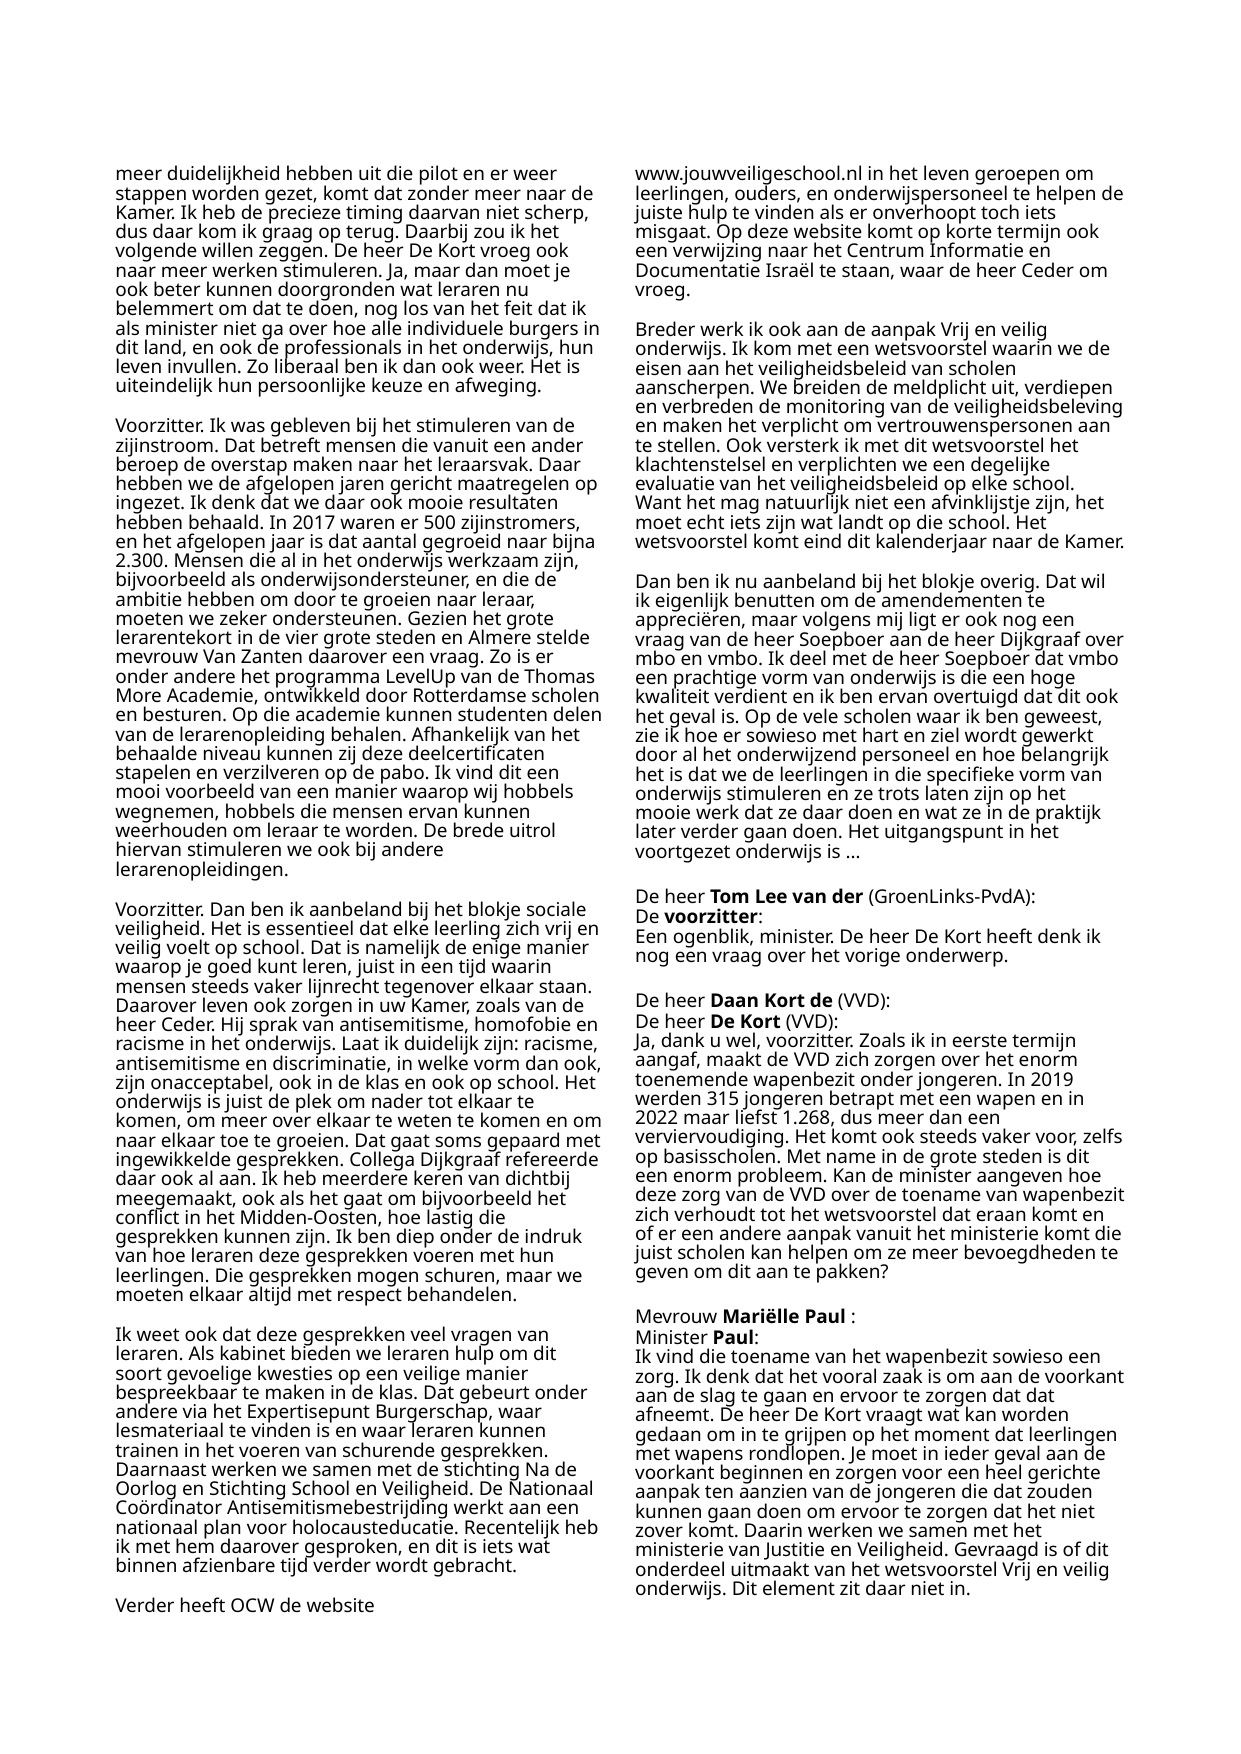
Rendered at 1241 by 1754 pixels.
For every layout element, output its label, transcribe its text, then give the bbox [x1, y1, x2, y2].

text Verder heeft OCW de website [115, 1597, 605, 1616]
text Ik weet ook dat deze gesprekken veel vragen van leraren. Als kabinet bieden we leraren hulp om dit soort gevoelige kwesties op een veilige manier bespreekbaar te maken in de klas. Dat gebeurt onder andere via het Expertisepunt Burgerschap, waar lesmateriaal te vinden is en waar leraren kunnen trainen in het voeren van schurende gesprekken. Daarnaast werken we samen met de stichting Na de Oorlog en Stichting School en Veiligheid. De Nationaal Coördinator Antisemitismebestrijding werkt aan een nationaal plan voor holocausteducatie. Recentelijk heb ik met hem daarover gesproken, en dit is iets wat binnen afzienbare tijd verder wordt gebracht. [115, 1326, 605, 1576]
text www.jouwveiligeschool.nl in het leven geroepen om leerlingen, ouders, en onderwijspersoneel te helpen de juiste hulp te vinden als er onverhoopt toch iets misgaat. Op deze website komt op korte termijn ook een verwijzing naar het Centrum Informatie en Documentatie Israël te staan, waar de heer Ceder om vroeg. [635, 165, 1125, 300]
text Breder werk ik ook aan de aanpak Vrij en veilig onderwijs. Ik kom met een wetsvoorstel waarin we de eisen aan het veiligheidsbeleid van scholen aanscherpen. We breiden de meldplicht uit, verdiepen en verbreden de monitoring van de veiligheidsbeleving en maken het verplicht om vertrouwenspersonen aan te stellen. Ook versterk ik met dit wetsvoorstel het klachtenstelsel en verplichten we een degelijke evaluatie van het veiligheidsbeleid op elke school. Want het mag natuurlijk niet een afvinklijstje zijn, het moet echt iets zijn wat landt op die school. Het wetsvoorstel komt eind dit kalenderjaar naar de Kamer. [635, 321, 1125, 552]
text Voorzitter. Ik was gebleven bij het stimuleren van de zijinstroom. Dat betreft mensen die vanuit een ander beroep de overstap maken naar het leraarsvak. Daar hebben we de afgelopen jaren gericht maatregelen op ingezet. Ik denk dat we daar ook mooie resultaten hebben behaald. In 2017 waren er 500 zijinstromers, en het afgelopen jaar is dat aantal gegroeid naar bijna 2.300. Mensen die al in het onderwijs werkzaam zijn, bijvoorbeeld als onderwijsondersteuner, en die de ambitie hebben om door te groeien naar leraar, moeten we zeker ondersteunen. Gezien het grote lerarentekort in de vier grote steden en Almere stelde mevrouw Van Zanten daarover een vraag. Zo is er onder andere het programma LevelUp van de Thomas More Academie, ontwikkeld door Rotterdamse scholen en besturen. Op die academie kunnen studenten delen van de lerarenopleiding behalen. Afhankelijk van het behaalde niveau kunnen zij deze deelcertificaten stapelen en verzilveren op de pabo. Ik vind dit een mooi voorbeeld van een manier waarop wij hobbels wegnemen, hobbels die mensen ervan kunnen weerhouden om leraar te worden. De brede uitrol hiervan stimuleren we ook bij andere lerarenopleidingen. [115, 417, 605, 880]
text Dan ben ik nu aanbeland bij het blokje overig. Dat wil ik eigenlijk benutten om de amendementen te appreciëren, maar volgens mij ligt er ook nog een vraag van de heer Soepboer aan de heer Dijkgraaf over mbo en vmbo. Ik deel met de heer Soepboer dat vmbo een prachtige vorm van onderwijs is die een hoge kwaliteit verdient en ik ben ervan overtuigd dat dit ook het geval is. Op de vele scholen waar ik ben geweest, zie ik hoe er sowieso met hart en ziel wordt gewerkt door al het onderwijzend personeel en hoe belangrijk het is dat we de leerlingen in die specifieke vorm van onderwijs stimuleren en ze trots laten zijn op het mooie werk dat ze daar doen en wat ze in de praktijk later verder gaan doen. Het uitgangspunt in het voortgezet onderwijs is … [635, 573, 1125, 862]
text De voorzitter: [635, 908, 1125, 928]
text Mevrouw Mariëlle Paul : [635, 1303, 1125, 1329]
text Minister Paul: [635, 1329, 1125, 1348]
text Ik vind die toename van het wapenbezit sowieso een zorg. Ik denk dat het vooral zaak is om aan de voorkant aan de slag te gaan en ervoor te zorgen dat dat afneemt. De heer De Kort vraagt wat kan worden gedaan om in te grijpen op het moment dat leerlingen met wapens rondlopen. Je moet in ieder geval aan de voorkant beginnen en zorgen voor een heel gerichte aanpak ten aanzien van de jongeren die dat zouden kunnen gaan doen om ervoor te zorgen dat het niet zover komt. Daarin werken we samen met het ministerie van Justitie en Veiligheid. Gevraagd is of dit onderdeel uitmaakt van het wetsvoorstel Vrij en veilig onderwijs. Dit element zit daar niet in. [635, 1348, 1125, 1599]
text De heer Daan Kort de (VVD): [635, 987, 1125, 1013]
text De heer Tom Lee van der (GroenLinks-PvdA): [635, 883, 1125, 908]
text meer duidelijkheid hebben uit die pilot en er weer stappen worden gezet, komt dat zonder meer naar de Kamer. Ik heb de precieze timing daarvan niet scherp, dus daar kom ik graag op terug. Daarbij zou ik het volgende willen zeggen. De heer De Kort vroeg ook naar meer werken stimuleren. Ja, maar dan moet je ook beter kunnen doorgronden wat leraren nu belemmert om dat te doen, nog los van het feit dat ik als minister niet ga over hoe alle individuele burgers in dit land, en ook de professionals in het onderwijs, hun leven invullen. Zo liberaal ben ik dan ook weer. Het is uiteindelijk hun persoonlijke keuze en afweging. [115, 165, 605, 397]
text Een ogenblik, minister. De heer De Kort heeft denk ik nog een vraag over het vorige onderwerp. [635, 928, 1125, 966]
text Ja, dank u wel, voorzitter. Zoals ik in eerste termijn aangaf, maakt de VVD zich zorgen over het enorm toenemende wapenbezit onder jongeren. In 2019 werden 315 jongeren betrapt met een wapen en in 2022 maar liefst 1.268, dus meer dan een verviervoudiging. Het komt ook steeds vaker voor, zelfs op basisscholen. Met name in de grote steden is dit een enorm probleem. Kan de minister aangeven hoe deze zorg van de VVD over de toename van wapenbezit zich verhoudt tot het wetsvoorstel dat eraan komt en of er een andere aanpak vanuit het ministerie komt die juist scholen kan helpen om ze meer bevoegdheden te geven om dit aan te pakken? [635, 1032, 1125, 1283]
text De heer De Kort (VVD): [635, 1013, 1125, 1032]
text Voorzitter. Dan ben ik aanbeland bij het blokje sociale veiligheid. Het is essentieel dat elke leerling zich vrij en veilig voelt op school. Dat is namelijk de enige manier waarop je goed kunt leren, juist in een tijd waarin mensen steeds vaker lijnrecht tegenover elkaar staan. Daarover leven ook zorgen in uw Kamer, zoals van de heer Ceder. Hij sprak van antisemitisme, homofobie en racisme in het onderwijs. Laat ik duidelijk zijn: racisme, antisemitisme en discriminatie, in welke vorm dan ook, zijn onacceptabel, ook in de klas en ook op school. Het onderwijs is juist de plek om nader tot elkaar te komen, om meer over elkaar te weten te komen en om naar elkaar toe te groeien. Dat gaat soms gepaard met ingewikkelde gesprekken. Collega Dijkgraaf refereerde daar ook al aan. Ik heb meerdere keren van dichtbij meegemaakt, ook als het gaat om bijvoorbeeld het conflict in het Midden-Oosten, hoe lastig die gesprekken kunnen zijn. Ik ben diep onder de indruk van hoe leraren deze gesprekken voeren met hun leerlingen. Die gesprekken mogen schuren, maar we moeten elkaar altijd met respect behandelen. [115, 901, 605, 1305]
